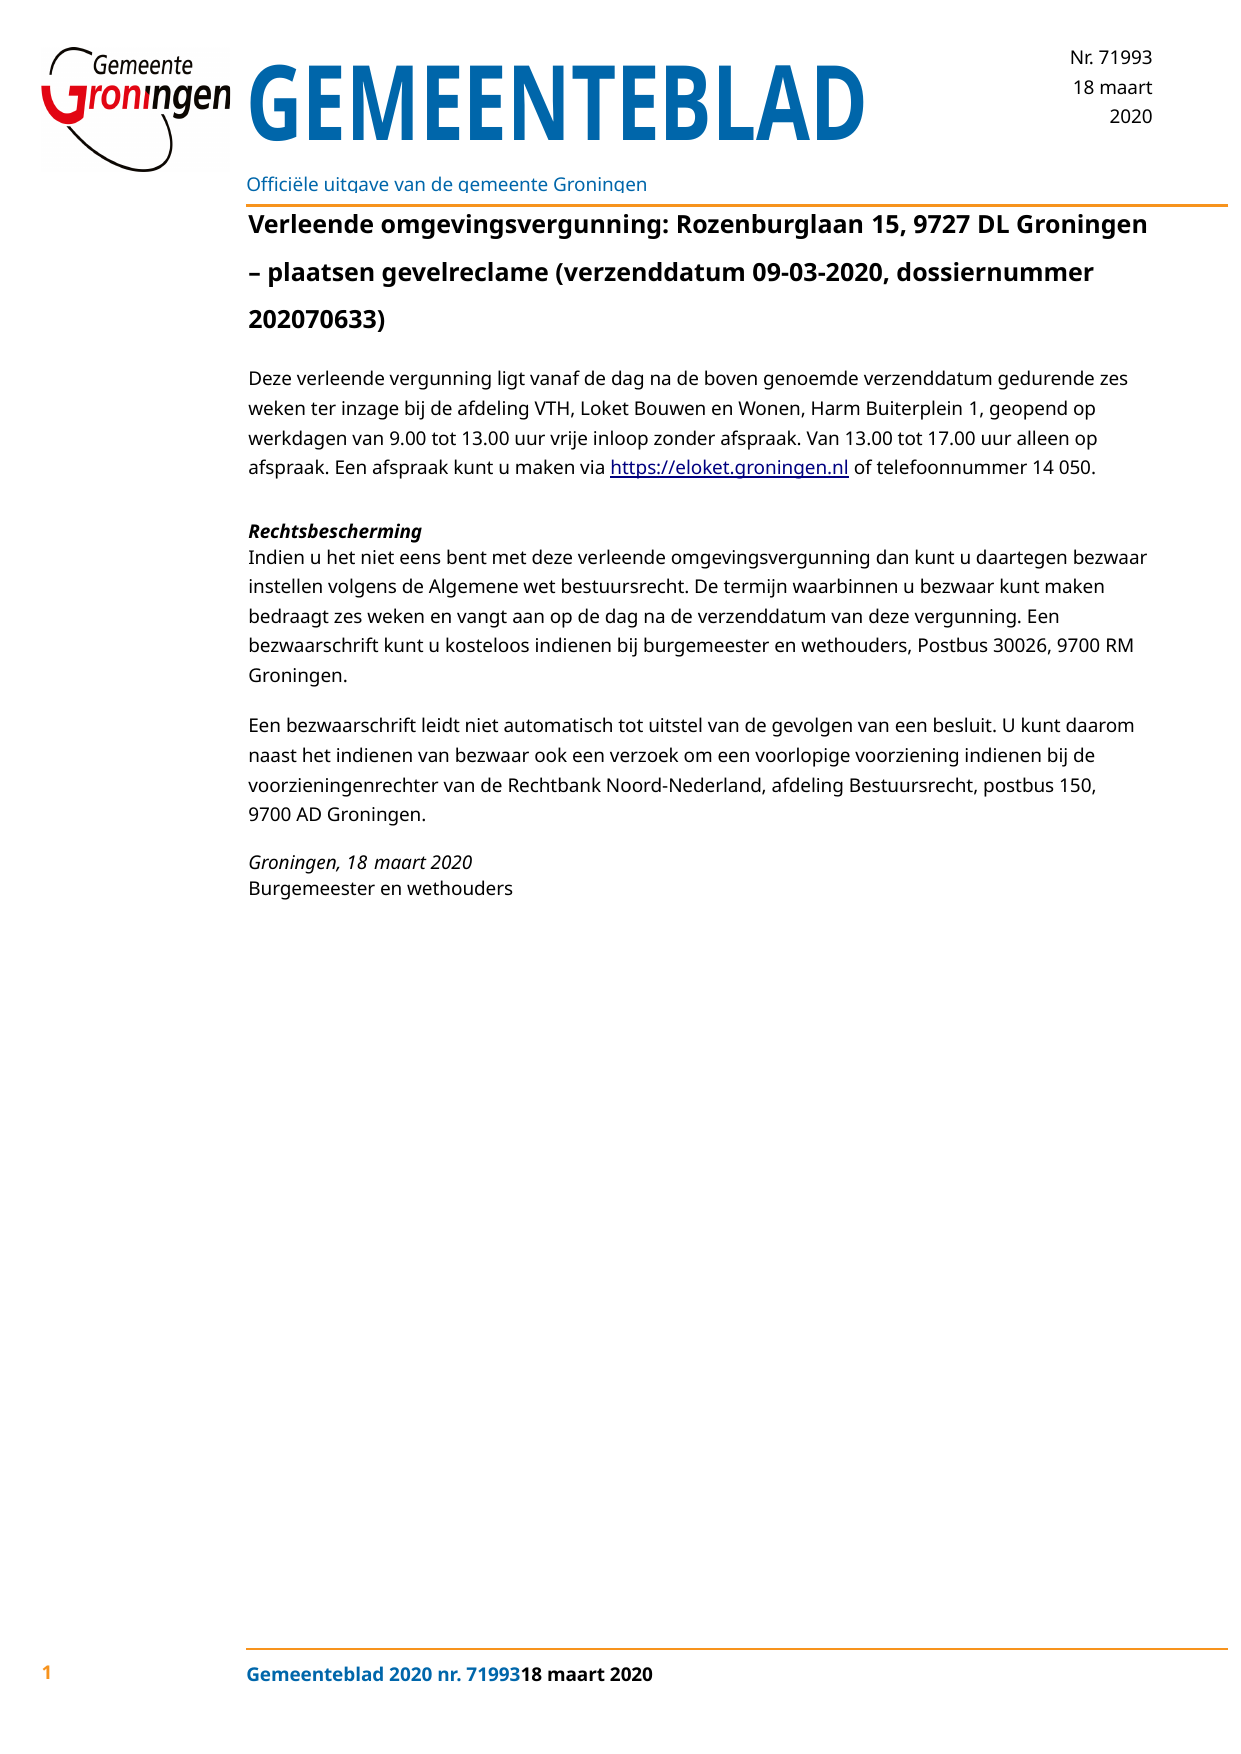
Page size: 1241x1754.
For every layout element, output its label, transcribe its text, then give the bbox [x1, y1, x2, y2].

text Rechtsbescherming [248, 518, 1152, 544]
picture [41, 47, 231, 172]
text Verleende omgevingsvergunning: Rozenburglaan 15, 9727 DL Groningen – plaatsen gevelreclame (verzenddatum 09-03-2020, dossiernummer 202070633) [248, 207, 1152, 336]
text Een bezwaarschrift leidt niet automatisch tot uitstel van de gevolgen van een besluit. U kunt daarom naast het indienen van bezwaar ook een verzoek om een voorlopige voorziening indienen bij de voorzieningenrechter van de Rechtbank Noord-Nederland, afdeling Bestuursrecht, postbus 150, 9700 AD Groningen. [248, 713, 1152, 827]
text Indien u het niet eens bent met deze verleende omgevingsvergunning dan kunt u daartegen bezwaar instellen volgens de Algemene wet bestuursrecht. De termijn waarbinnen u bezwaar kunt maken bedraagt zes weken en vangt aan op de dag na de verzenddatum van deze vergunning. Een bezwaarschrift kunt u kosteloos indienen bij burgemeester en wethouders, Postbus 30026, 9700 RM Groningen. [248, 544, 1152, 688]
text Deze verleende vergunning ligt vanaf de dag na de boven genoemde verzenddatum gedurende zes weken ter inzage bij de afdeling VTH, Loket Bouwen en Wonen, Harm Buiterplein 1, geopend op werkdagen van 9.00 tot 13.00 uur vrije inloop zonder afspraak. Van 13.00 tot 17.00 uur alleen op afspraak. Een afspraak kunt u maken via https://eloket.groningen.nl of telefoonnummer 14 050. [248, 366, 1152, 480]
text Burgemeester en wethouders [248, 875, 1152, 901]
text Groningen, 18 maart 2020 [248, 849, 1152, 875]
